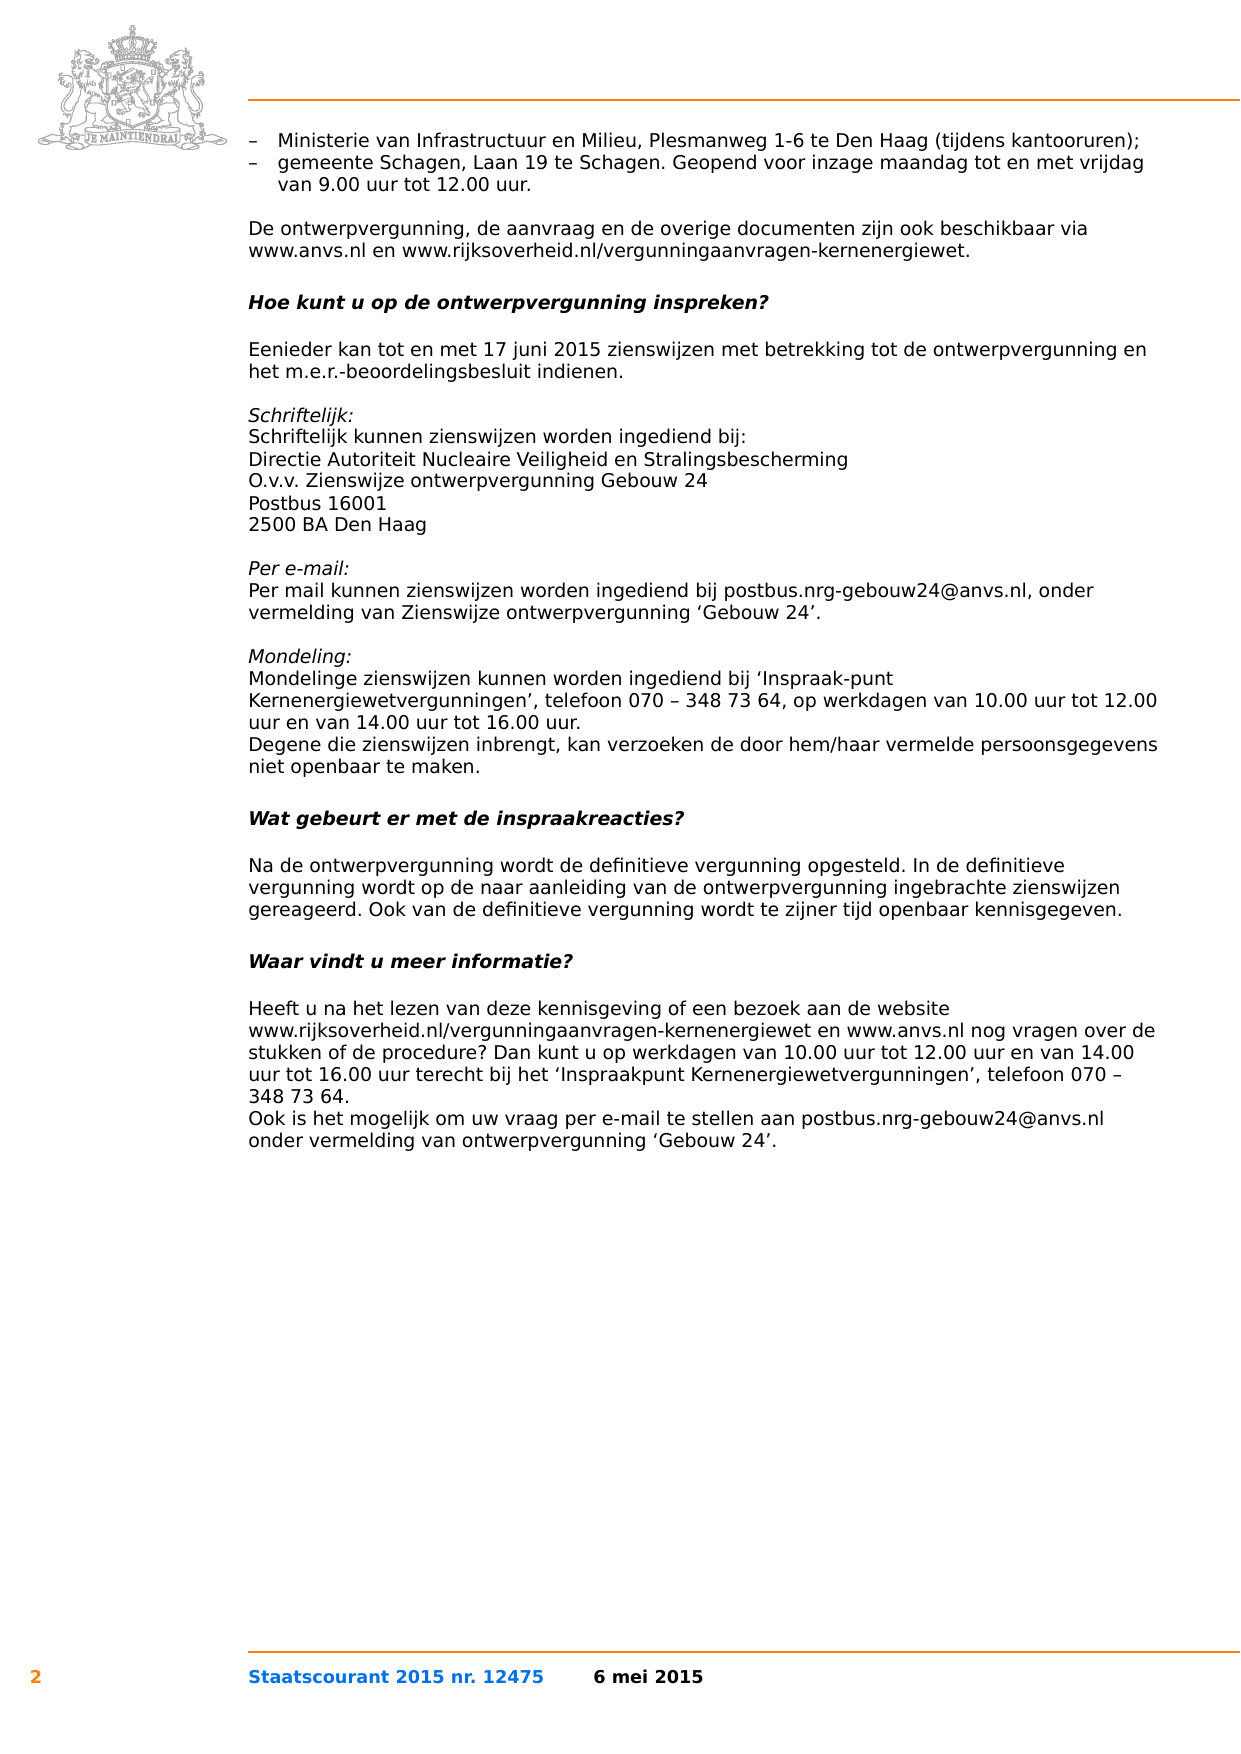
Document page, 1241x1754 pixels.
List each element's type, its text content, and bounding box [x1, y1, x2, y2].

text Eenieder kan tot en met 17 juni 2015 zienswijzen met betrekking tot de ontwerpvergunning en het m.e.r.-beoordelingsbesluit indienen. [248, 339, 1163, 383]
text Degene die zienswijzen inbrengt, kan verzoeken de door hem/haar vermelde persoonsgegevens niet openbaar te maken. [248, 734, 1163, 778]
text Per e-mail: [248, 558, 1163, 580]
text Postbus 16001 [248, 492, 1163, 514]
text Schriftelijk kunnen zienswijzen worden ingediend bij: [248, 426, 1163, 448]
subtitle Wat gebeurt er met de inspraakreacties? [248, 808, 1163, 830]
text Per mail kunnen zienswijzen worden ingediend bij postbus.nrg-gebouw24@anvs.nl, onder vermelding van Zienswijze ontwerpvergunning ‘Gebouw 24’. [248, 580, 1163, 624]
text Ook is het mogelijk om uw vraag per e-mail te stellen aan postbus.nrg-gebouw24@anvs.nl onder vermelding van ontwerpvergunning ‘Gebouw 24’. [248, 1108, 1163, 1152]
text Heeft u na het lezen van deze kennisgeving of een bezoek aan de website www.rijksoverheid.nl/vergunningaanvragen-kernenergiewet en www.anvs.nl nog vragen over de stukken of de procedure? Dan kunt u op werkdagen van 10.00 uur tot 12.00 uur en van 14.00 uur tot 16.00 uur terecht bij het ‘Inspraakpunt Kernenergiewetvergunningen’, telefoon 070 – 348 73 64. [248, 998, 1163, 1108]
text Schriftelijk: [248, 404, 1163, 426]
text Directie Autoriteit Nucleaire Veiligheid en Stralingsbescherming [248, 448, 1163, 470]
text De ontwerpvergunning, de aanvraag en de overige documenten zijn ook beschikbaar via www.anvs.nl en www.rijksoverheid.nl/vergunningaanvragen-kernenergiewet. [248, 218, 1163, 262]
text Na de ontwerpvergunning wordt de definitieve vergunning opgesteld. In de definitieve vergunning wordt op de naar aanleiding van de ontwerpvergunning ingebrachte zienswijzen gereageerd. Ook van de definitieve vergunning wordt te zijner tijd openbaar kennisgegeven. [248, 855, 1163, 921]
subtitle Hoe kunt u op de ontwerpvergunning inspreken? [248, 292, 1163, 314]
text Mondeling: [248, 646, 1163, 668]
text 2500 BA Den Haag [248, 514, 1163, 536]
picture [38, 25, 227, 150]
text Mondelinge zienswijzen kunnen worden ingediend bij ‘Inspraak-punt Kernenergiewetvergunningen’, telefoon 070 – 348 73 64, op werkdagen van 10.00 uur tot 12.00 uur en van 14.00 uur tot 16.00 uur. [248, 668, 1163, 734]
subtitle Waar vindt u meer informatie? [248, 951, 1163, 973]
text – gemeente Schagen, Laan 19 te Schagen. Geopend voor inzage maandag tot en met vrijdag van 9.00 uur tot 12.00 uur. [248, 152, 1163, 196]
text – Ministerie van Infrastructuur en Milieu, Plesmanweg 1-6 te Den Haag (tijdens kantooruren); [248, 130, 1163, 152]
text O.v.v. Zienswijze ontwerpvergunning Gebouw 24 [248, 470, 1163, 492]
